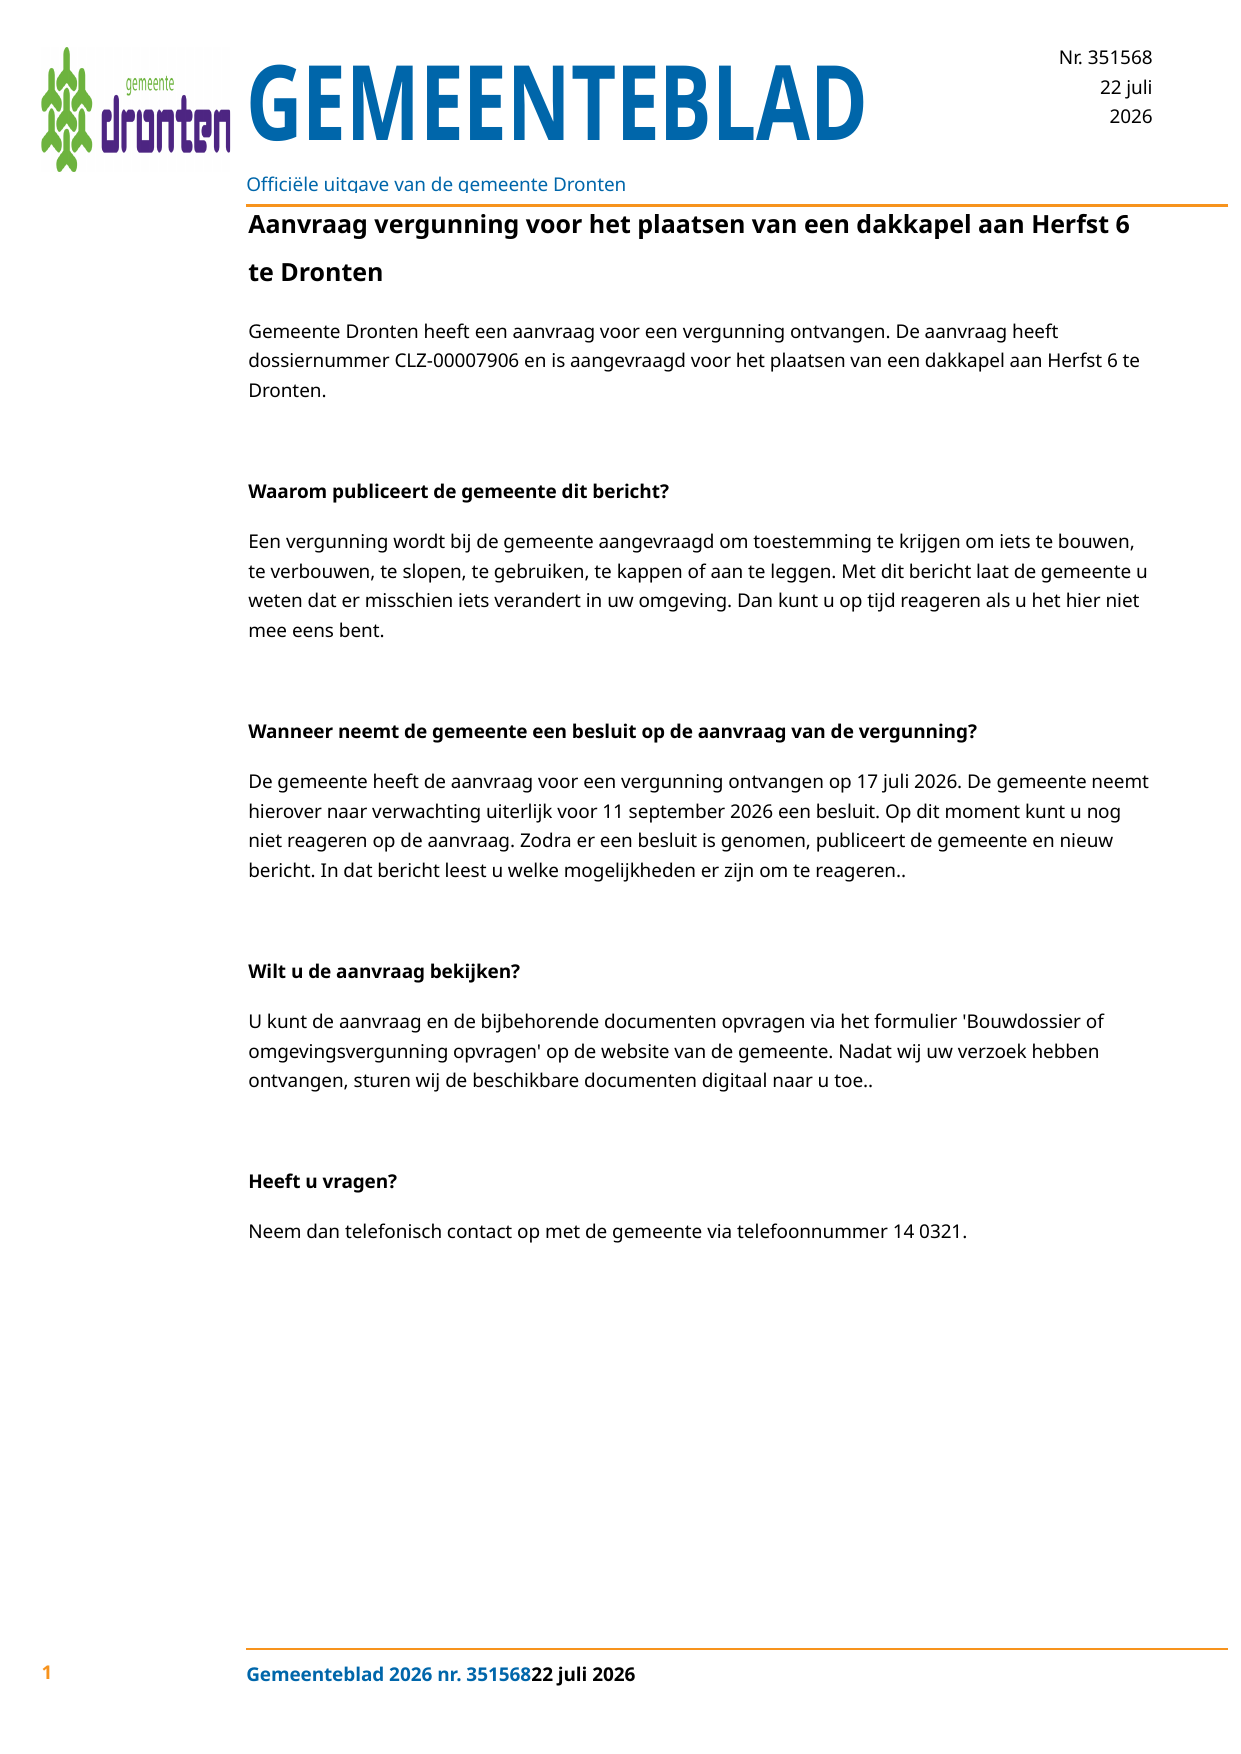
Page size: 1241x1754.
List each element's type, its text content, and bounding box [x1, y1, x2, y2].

text De gemeente heeft de aanvraag voor een vergunning ontvangen op 17 juli 2026. De gemeente neemt hierover naar verwachting uiterlijk voor 11 september 2026 een besluit. Op dit moment kunt u nog niet reageren op de aanvraag. Zodra er een besluit is genomen, publiceert de gemeente en nieuw bericht. In dat bericht leest u welke mogelijkheden er zijn om te reageren.. [248, 768, 1152, 883]
text Heeft u vragen? [248, 1168, 1152, 1194]
text Neem dan telefonisch contact op met de gemeente via telefoonnummer 14 0321. [248, 1219, 1152, 1244]
text Een vergunning wordt bij de gemeente aangevraagd om toestemming te krijgen om iets te bouwen, te verbouwen, te slopen, te gebruiken, te kappen of aan te leggen. Met dit bericht laat de gemeente u weten dat er misschien iets verandert in uw omgeving. Dan kunt u op tijd reageren als u het hier niet mee eens bent. [248, 528, 1152, 643]
text Gemeente Dronten heeft een aanvraag voor een vergunning ontvangen. De aanvraag heeft dossiernummer CLZ-00007906 en is aangevraagd voor het plaatsen van een dakkapel aan Herfst 6 te Dronten. [248, 318, 1152, 403]
text Aanvraag vergunning voor het plaatsen van een dakkapel aan Herfst 6 te Dronten [248, 207, 1152, 288]
text Wanneer neemt de gemeente een besluit op de aanvraag van de vergunning? [248, 718, 1152, 744]
text Wilt u de aanvraag bekijken? [248, 958, 1152, 984]
text Waarom publiceert de gemeente dit bericht? [248, 478, 1152, 504]
picture [41, 47, 231, 172]
text U kunt de aanvraag en de bijbehorende documenten opvragen via het formulier 'Bouwdossier of omgevingsvergunning opvragen' op de website van de gemeente. Nadat wij uw verzoek hebben ontvangen, sturen wij de beschikbare documenten digitaal naar u toe.. [248, 1008, 1152, 1093]
